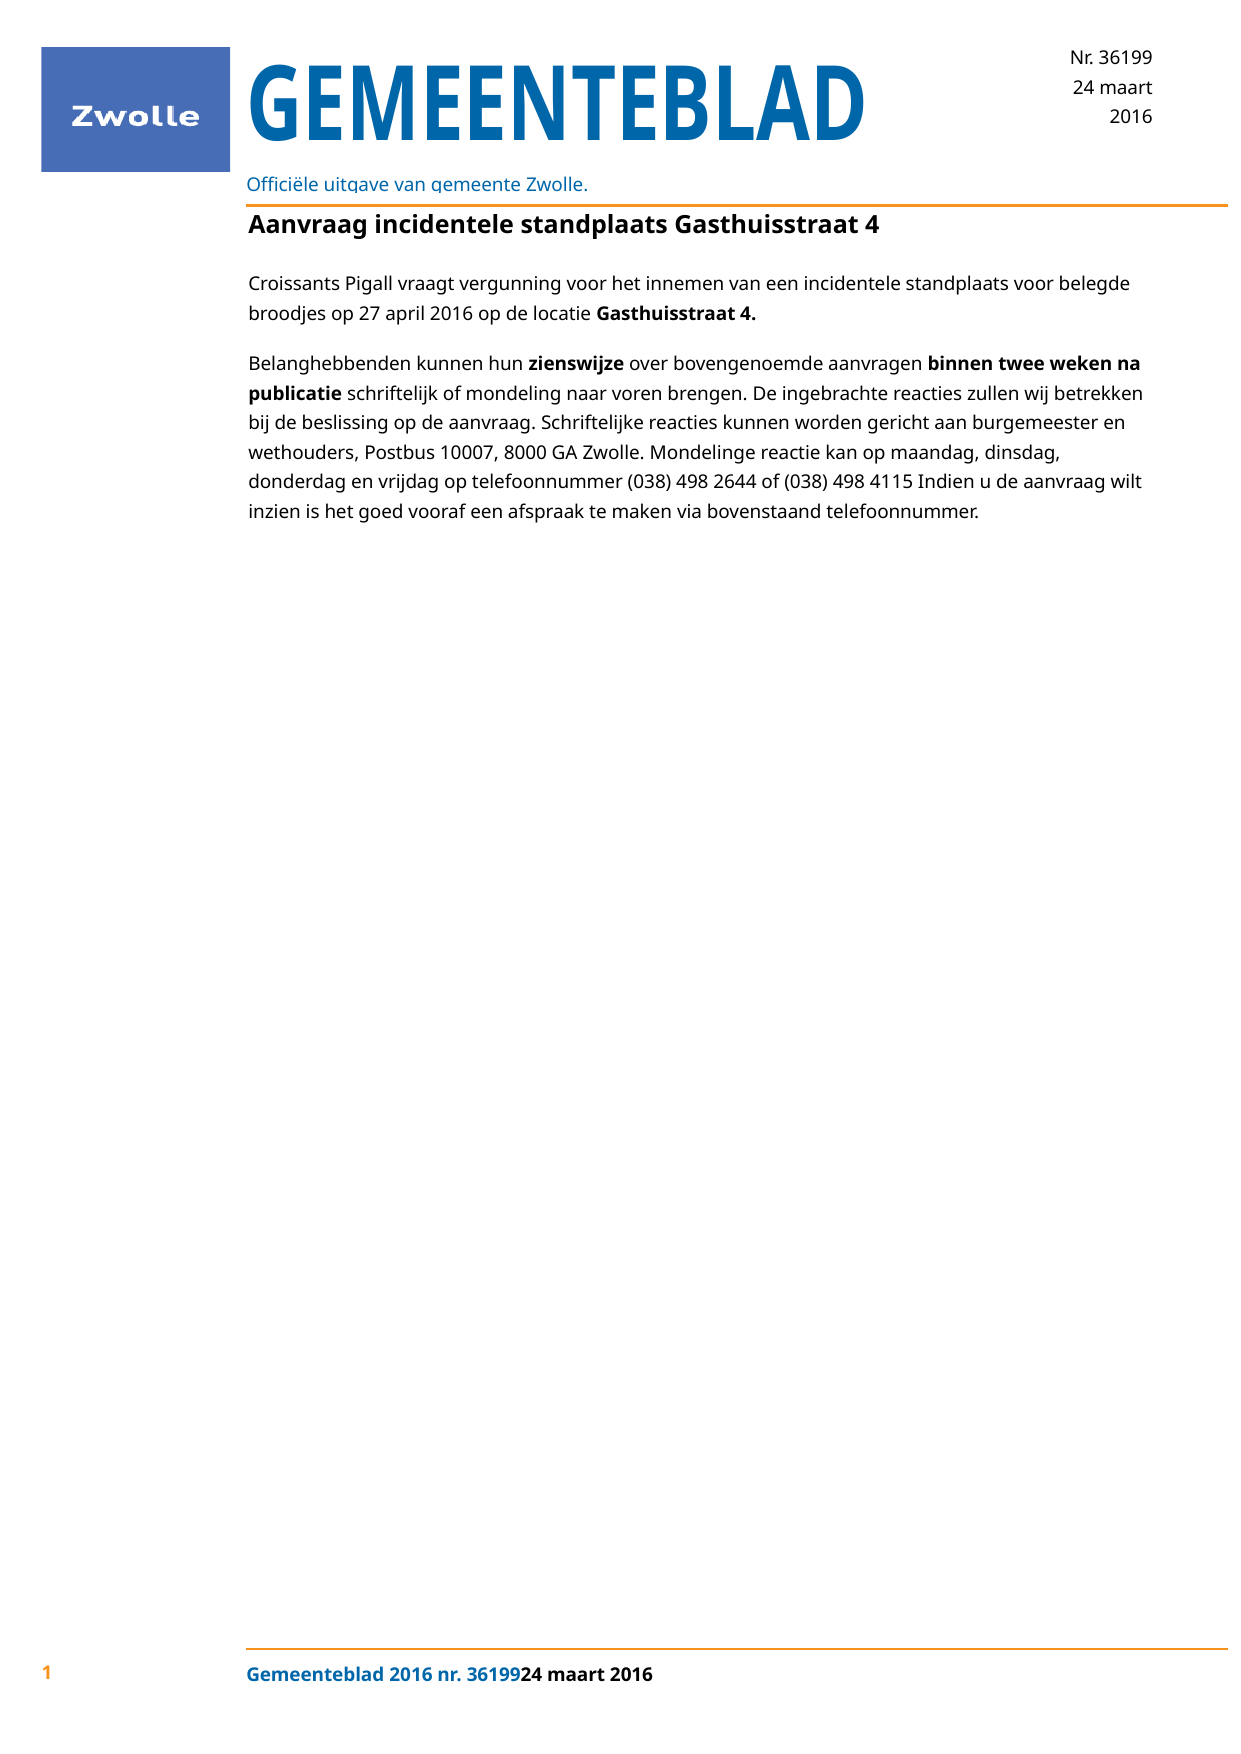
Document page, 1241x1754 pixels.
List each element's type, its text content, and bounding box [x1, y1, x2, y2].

picture [41, 47, 231, 172]
text Croissants Pigall vraagt vergunning voor het innemen van een incidentele standplaats voor belegde broodjes op 27 april 2016 op de locatie Gasthuisstraat 4. [248, 270, 1152, 326]
text Aanvraag incidentele standplaats Gasthuisstraat 4 [248, 207, 1152, 241]
text Belanghebbenden kunnen hun zienswijze over bovengenoemde aanvragen binnen twee weken na publicatie schriftelijk of mondeling naar voren brengen. De ingebrachte reacties zullen wij betrekken bij de beslissing op de aanvraag. Schriftelijke reacties kunnen worden gericht aan burgemeester en wethouders, Postbus 10007, 8000 GA Zwolle. Mondelinge reactie kan op maandag, dinsdag, donderdag en vrijdag op telefoonnummer (038) 498 2644 of (038) 498 4115 Indien u de aanvraag wilt inzien is het goed vooraf een afspraak te maken via bovenstaand telefoonnummer. [248, 350, 1152, 524]
